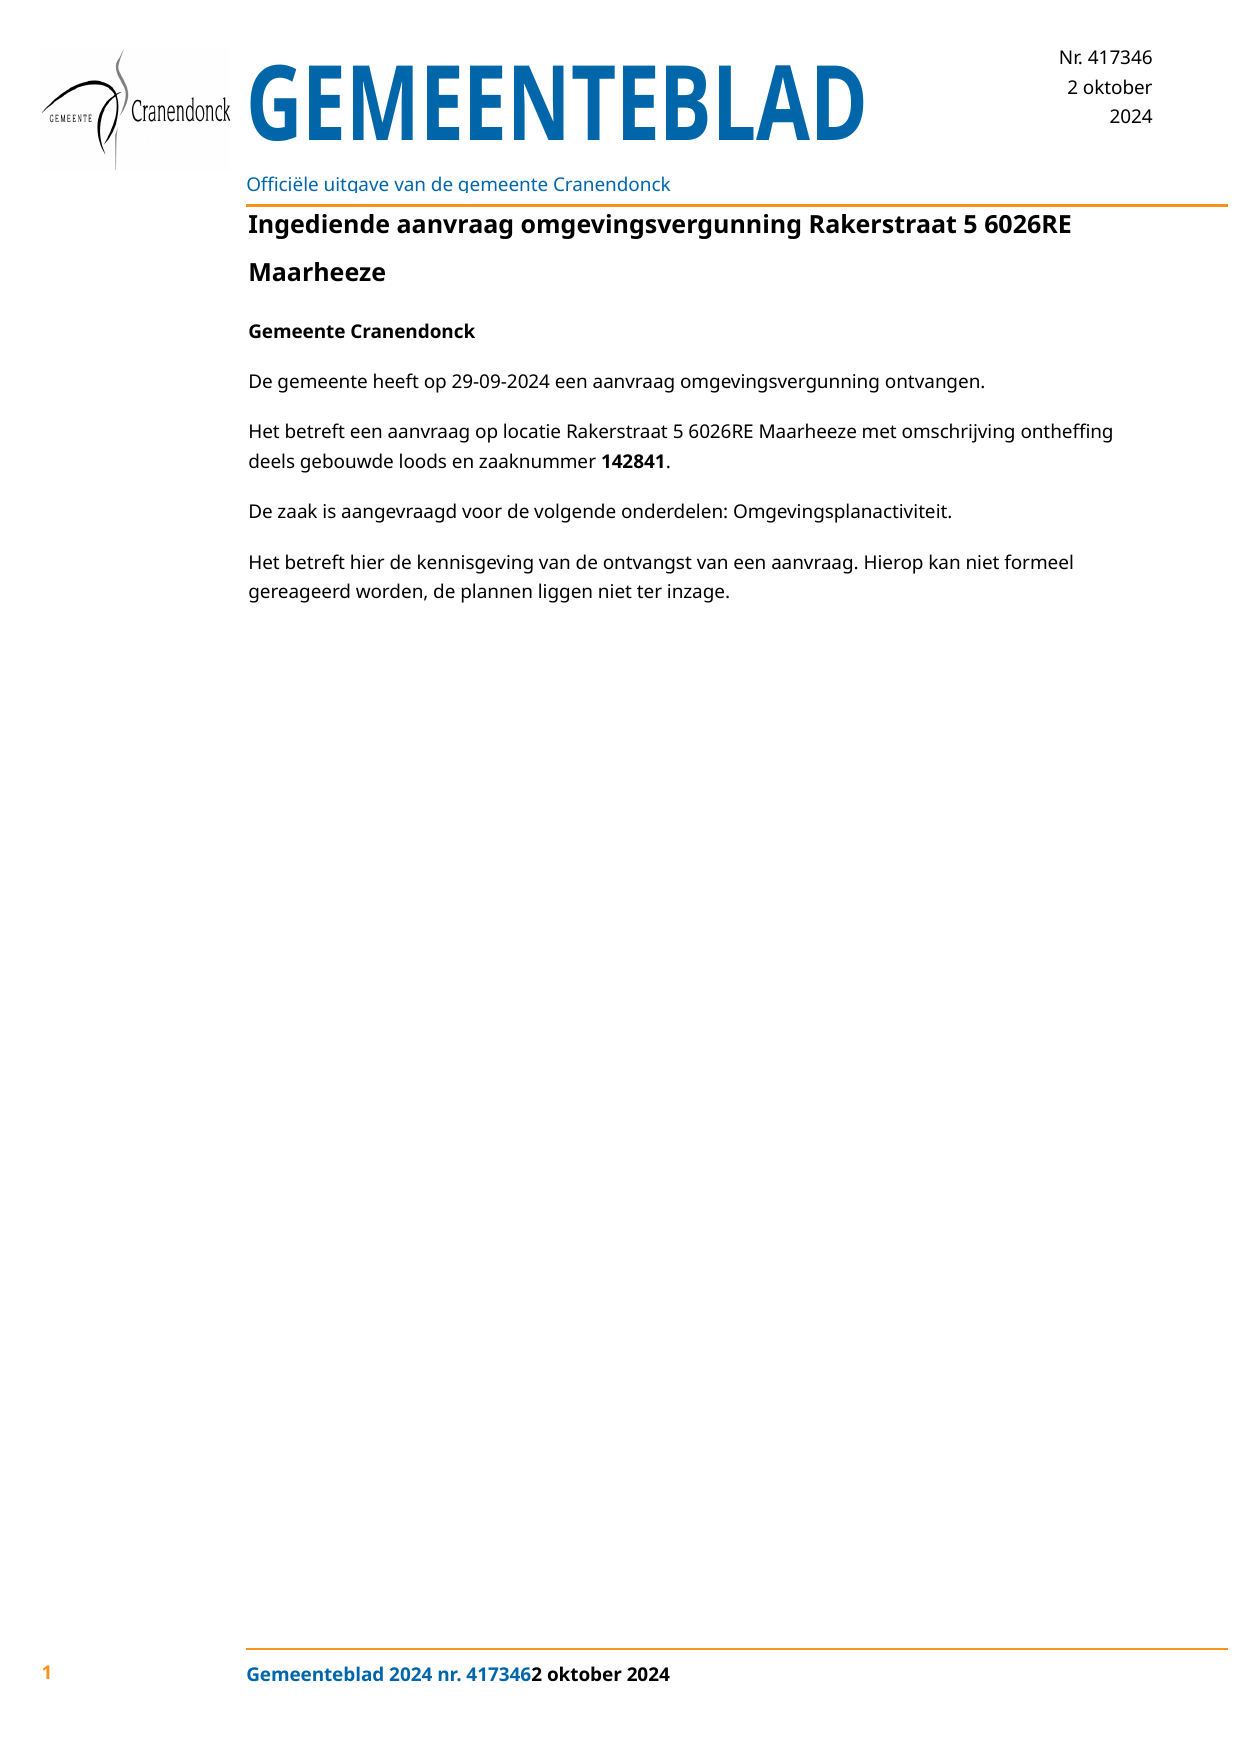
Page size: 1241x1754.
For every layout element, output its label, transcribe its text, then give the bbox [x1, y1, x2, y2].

picture [41, 47, 231, 172]
text De zaak is aangevraagd voor de volgende onderdelen: Omgevingsplanactiviteit. [248, 499, 1152, 524]
text Het betreft een aanvraag op locatie Rakerstraat 5 6026RE Maarheeze met omschrijving ontheffing deels gebouwde loods en zaaknummer 142841. [248, 419, 1152, 474]
text De gemeente heeft op 29-09-2024 een aanvraag omgevingsvergunning ontvangen. [248, 368, 1152, 394]
text Het betreft hier de kennisgeving van de ontvangst van een aanvraag. Hierop kan niet formeel gereageerd worden, de plannen liggen niet ter inzage. [248, 549, 1152, 604]
text Gemeente Cranendonck [248, 318, 1152, 344]
text Ingediende aanvraag omgevingsvergunning Rakerstraat 5 6026RE Maarheeze [248, 207, 1152, 288]
